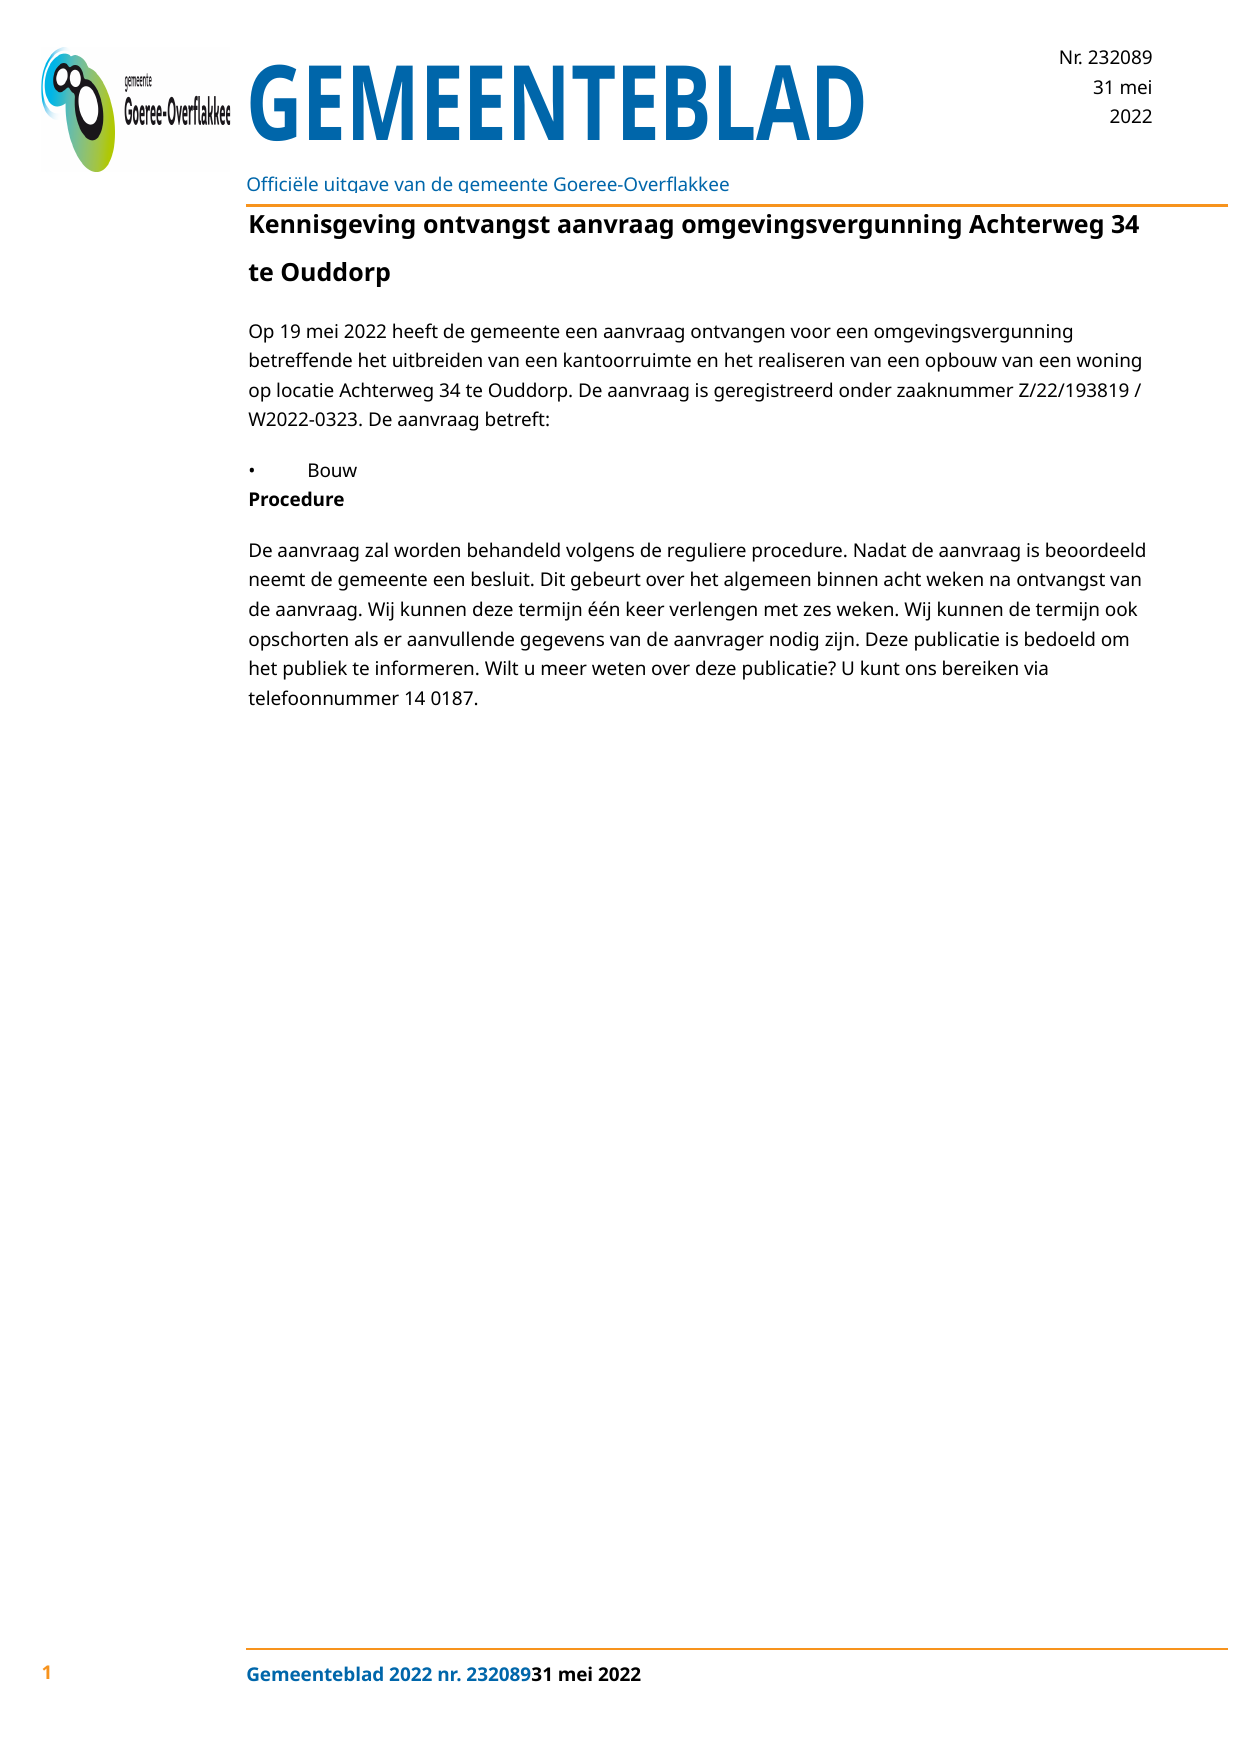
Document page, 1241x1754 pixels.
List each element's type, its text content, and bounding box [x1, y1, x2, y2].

text Kennisgeving ontvangst aanvraag omgevingsvergunning Achterweg 34 te Ouddorp [248, 207, 1152, 288]
list Bouw [248, 457, 1152, 483]
text Procedure [248, 487, 1152, 512]
picture [41, 47, 231, 172]
text De aanvraag zal worden behandeld volgens de reguliere procedure. Nadat de aanvraag is beoordeeld neemt de gemeente een besluit. Dit gebeurt over het algemeen binnen acht weken na ontvangst van de aanvraag. Wij kunnen deze termijn één keer verlengen met zes weken. Wij kunnen de termijn ook opschorten als er aanvullende gegevens van de aanvrager nodig zijn. Deze publicatie is bedoeld om het publiek te informeren. Wilt u meer weten over deze publicatie? U kunt ons bereiken via telefoonnummer 14 0187. [248, 537, 1152, 711]
text Op 19 mei 2022 heeft de gemeente een aanvraag ontvangen voor een omgevingsvergunning betreffende het uitbreiden van een kantoorruimte en het realiseren van een opbouw van een woning op locatie Achterweg 34 te Ouddorp. De aanvraag is geregistreerd onder zaaknummer Z/22/193819 / W2022-0323. De aanvraag betreft: [248, 318, 1152, 432]
